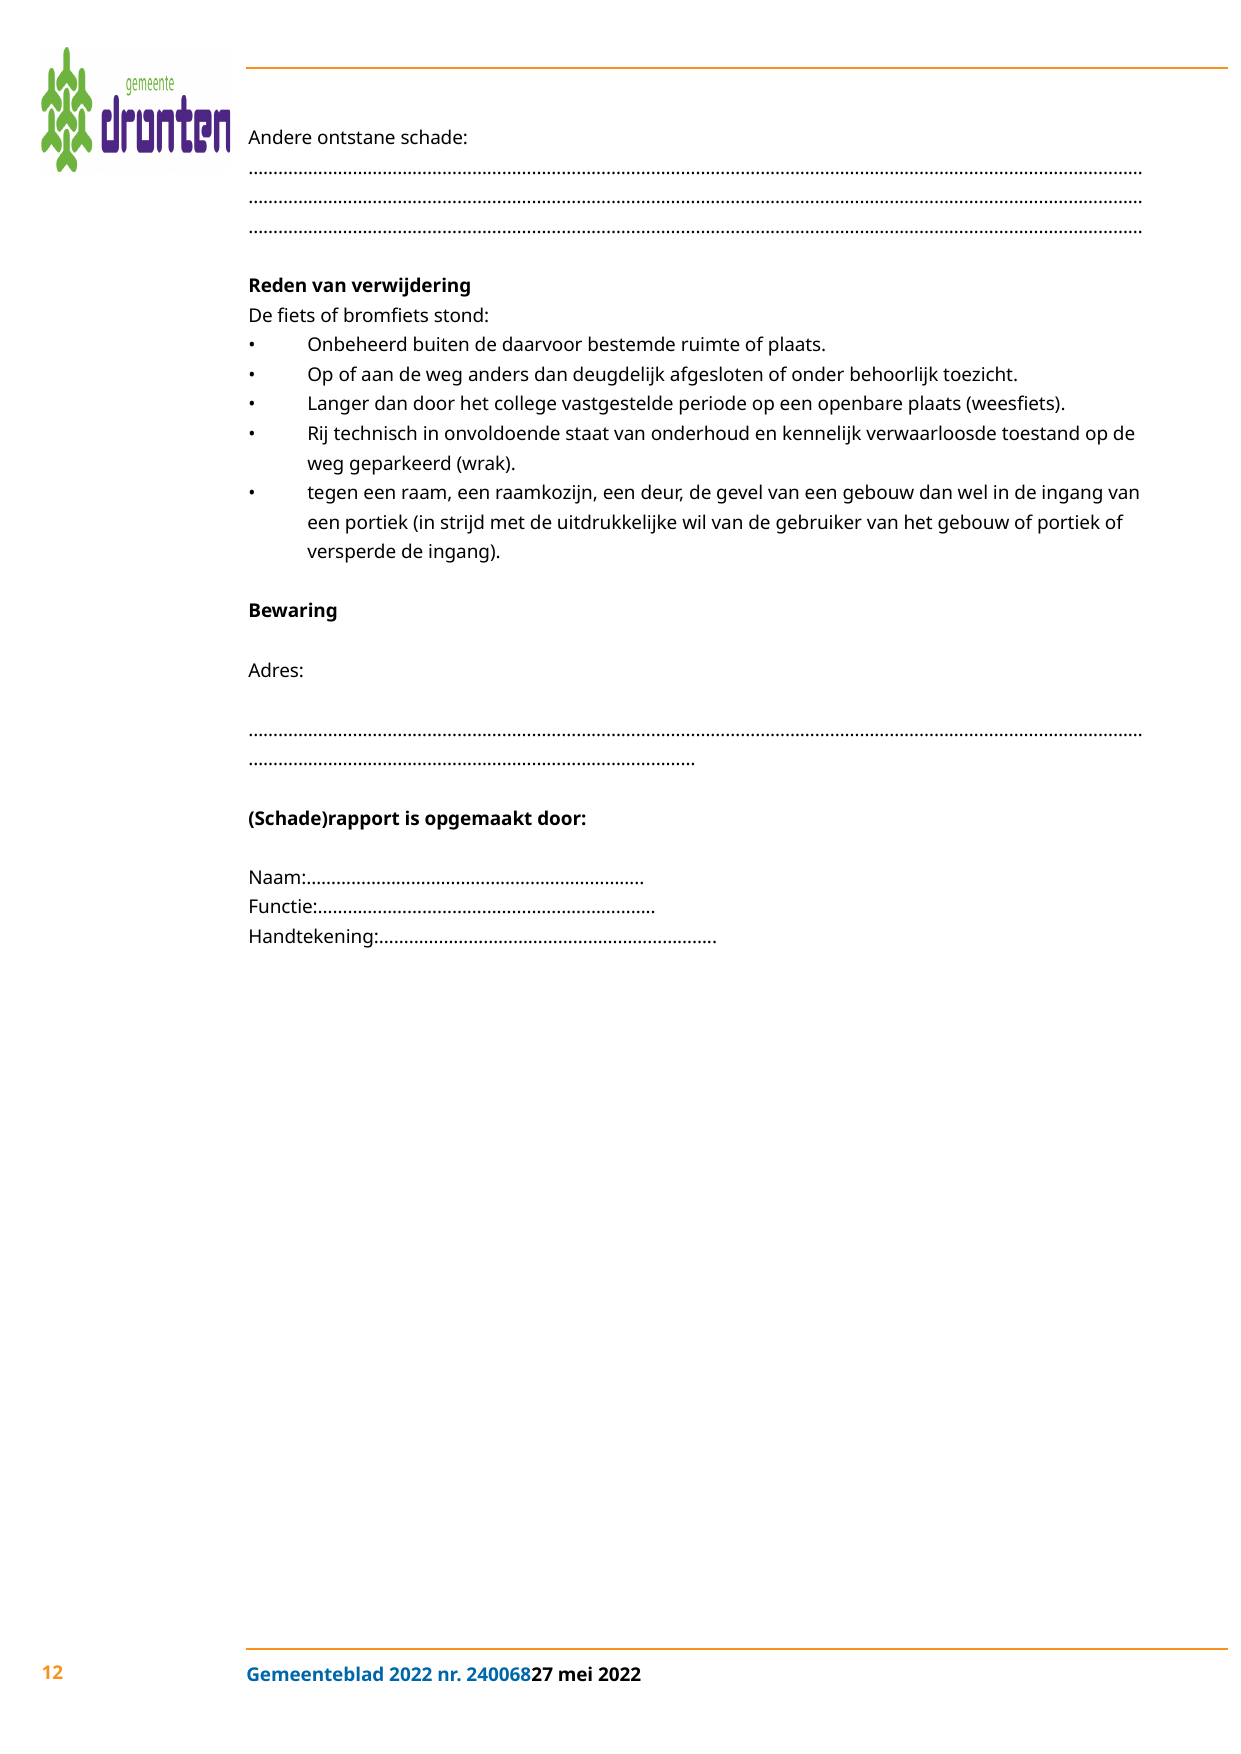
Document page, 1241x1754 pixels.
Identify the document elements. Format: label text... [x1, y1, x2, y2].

text Handtekening:………………………………………………………….. [248, 923, 1152, 949]
list tegen een raam, een raamkozijn, een deur, de gevel van een gebouw dan wel in de ingang van een portiek (in strijd met de uitdrukkelijke wil van de gebruiker van het gebouw of portiek of versperde de ingang). [248, 479, 1152, 564]
list Op of aan de weg anders dan deugdelijk afgesloten of onder behoorlijk toezicht. [248, 361, 1152, 387]
text Functie:………………………………………………………….. [248, 893, 1152, 919]
list Rij technisch in onvoldoende staat van onderhoud en kennelijk verwaarloosde toestand op de weg geparkeerd (wrak). [248, 420, 1152, 476]
text Adres: [248, 657, 1152, 683]
text Reden van verwijdering [248, 272, 1152, 298]
text (Schade)rapport is opgemaakt door: [248, 805, 1152, 831]
text De fiets of bromfiets stond: [248, 302, 1152, 328]
text Naam:………………………………………………………….. [248, 864, 1152, 890]
text Andere ontstane schade: [248, 124, 1152, 150]
list Onbeheerd buiten de daarvoor bestemde ruimte of plaats. [248, 331, 1152, 357]
text ……………………………………………………………………………………………………………………………………………………………………………………………………………………………………………… [248, 716, 1152, 771]
text Bewaring [248, 598, 1152, 623]
list Langer dan door het college vastgestelde periode op een openbare plaats (weesfiets). [248, 391, 1152, 416]
text ……………………………………………………………………………………………………………………………………………………………………………………………………………………………………………………………………………………………………………………………………………………………………………………………………………………………………………………………………………………………… [248, 154, 1152, 239]
picture [41, 47, 231, 172]
